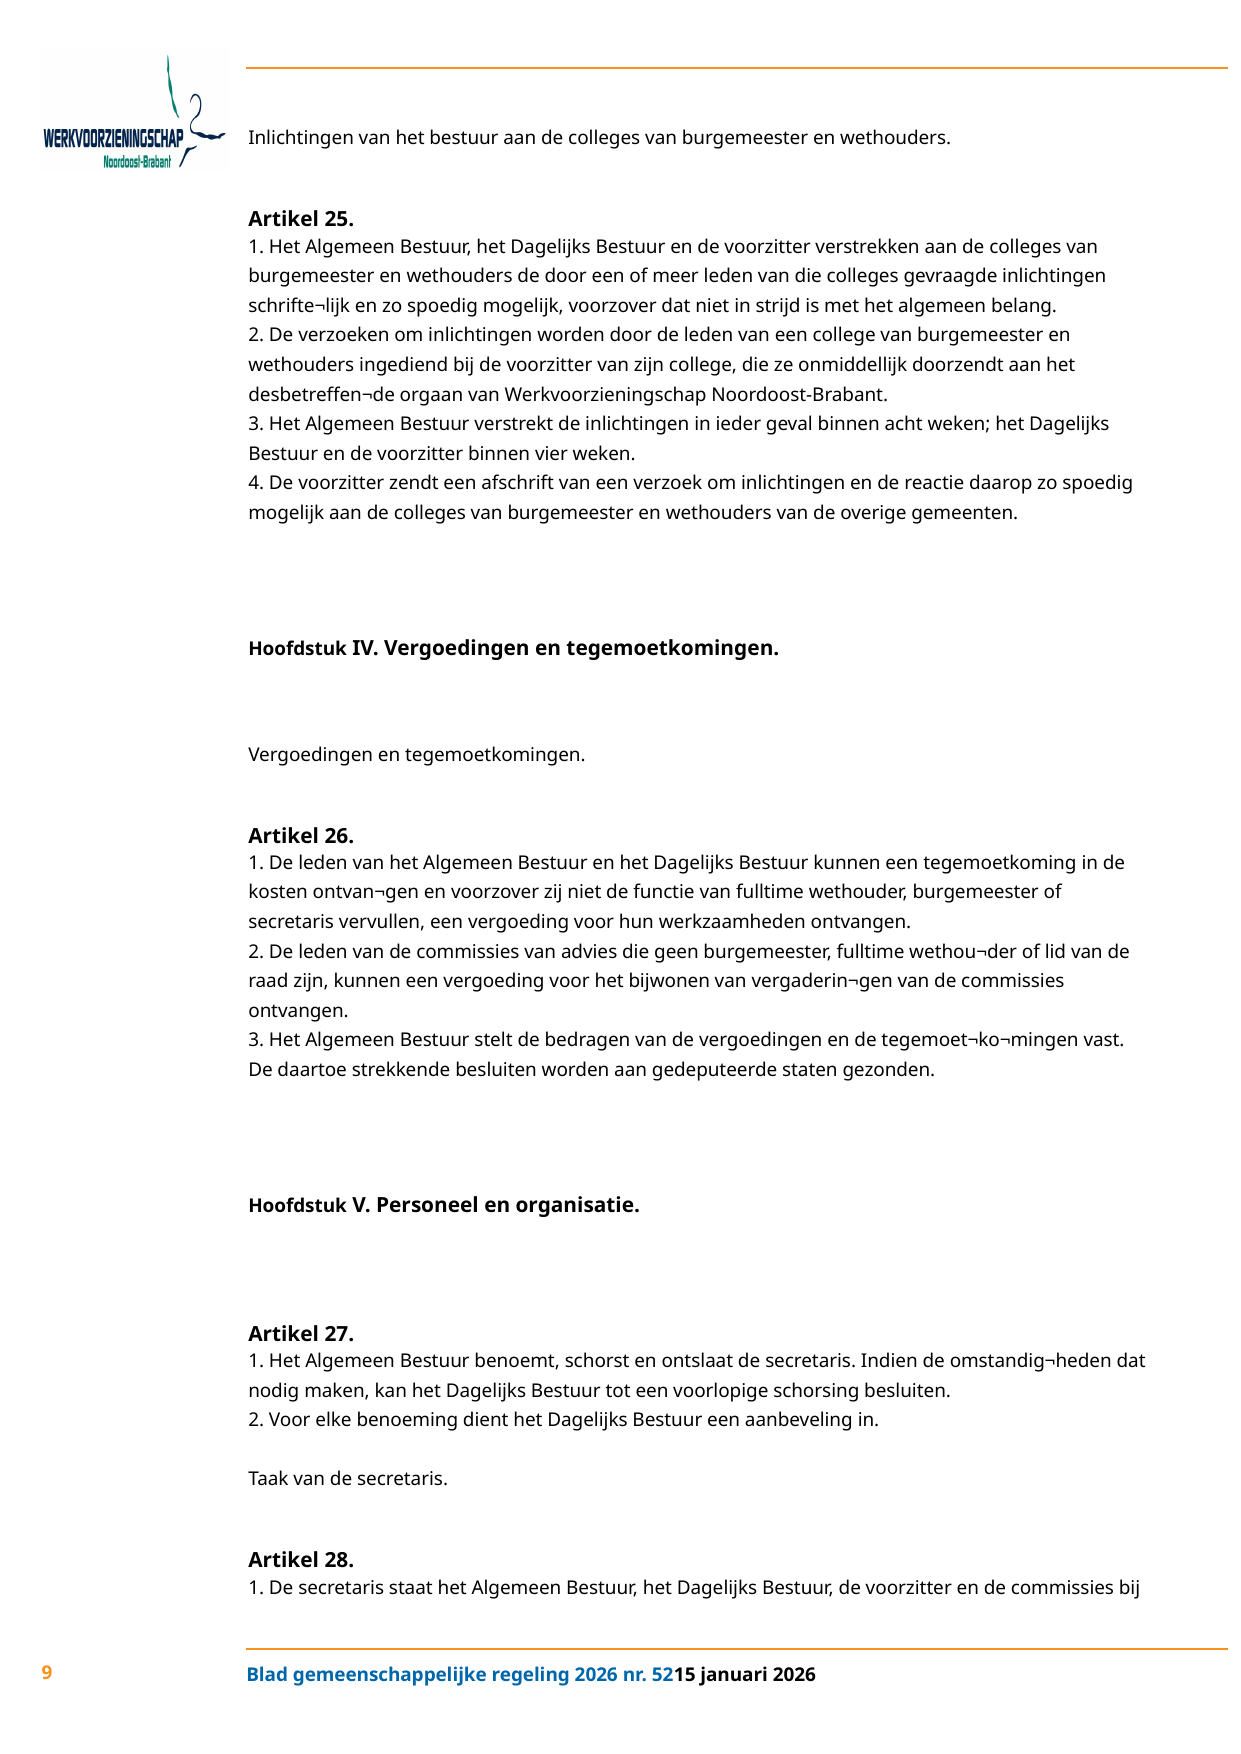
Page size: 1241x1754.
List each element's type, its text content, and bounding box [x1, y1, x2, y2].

text Artikel 26. [248, 821, 1152, 849]
text Artikel 25. [248, 204, 1152, 233]
text 1. De secretaris staat het Algemeen Bestuur, het Dagelijks Bestuur, de voorzitter en de commissies bij [248, 1574, 1152, 1600]
text Vergoedingen en tegemoetkomingen. [248, 741, 1152, 766]
text 3. Het Algemeen Bestuur verstrekt de inlichtingen in ieder geval binnen acht weken; het Dagelijks Bestuur en de voorzitter binnen vier weken. [248, 410, 1152, 466]
text 3. Het Algemeen Bestuur stelt de bedragen van de vergoedingen en de tegemoet¬ko¬mingen vast. De daartoe strekkende besluiten worden aan gedeputeerde staten gezonden. [248, 1027, 1152, 1082]
text Taak van de secretaris. [248, 1466, 1152, 1491]
text Inlichtingen van het bestuur aan de colleges van burgemeester en wethouders. [248, 124, 1152, 150]
text 2. De verzoeken om inlichtingen worden door de leden van een college van burgemeester en wethouders ingediend bij de voorzitter van zijn college, die ze onmiddellijk doorzendt aan het desbetreffen¬de orgaan van Werkvoorzieningschap Noordoost-Brabant. [248, 322, 1152, 406]
picture [41, 47, 231, 172]
text Hoofdstuk V. Personeel en organisatie. [248, 1191, 1152, 1219]
text 1. Het Algemeen Bestuur, het Dagelijks Bestuur en de voorzitter verstrekken aan de colleges van burgemeester en wethouders de door een of meer leden van die colleges gevraagde inlichtingen schrifte¬lijk en zo spoedig mogelijk, voorzover dat niet in strijd is met het algemeen belang. [248, 233, 1152, 318]
text 2. Voor elke benoeming dient het Dagelijks Bestuur een aanbeveling in. [248, 1406, 1152, 1432]
text Hoofdstuk IV. Vergoedingen en tegemoetkomingen. [248, 633, 1152, 662]
text 2. De leden van de commissies van advies die geen burgemeester, fulltime wethou¬der of lid van de raad zijn, kunnen een vergoeding voor het bijwonen van vergaderin¬gen van de commissies ontvangen. [248, 938, 1152, 1023]
text Artikel 28. [248, 1546, 1152, 1574]
text Artikel 27. [248, 1319, 1152, 1347]
text 1. Het Algemeen Bestuur benoemt, schorst en ontslaat de secretaris. Indien de omstandig¬heden dat nodig maken, kan het Dagelijks Bestuur tot een voorlopige schorsing besluiten. [248, 1347, 1152, 1402]
text 4. De voorzitter zendt een afschrift van een verzoek om inlichtingen en de reactie daarop zo spoedig mogelijk aan de colleges van burgemeester en wethouders van de overige gemeenten. [248, 469, 1152, 525]
text 1. De leden van het Algemeen Bestuur en het Dagelijks Bestuur kunnen een tegemoetkoming in de kosten ontvan¬gen en voorzover zij niet de functie van fulltime wethouder, burgemeester of secretaris vervullen, een vergoeding voor hun werkzaamheden ontvangen. [248, 849, 1152, 934]
